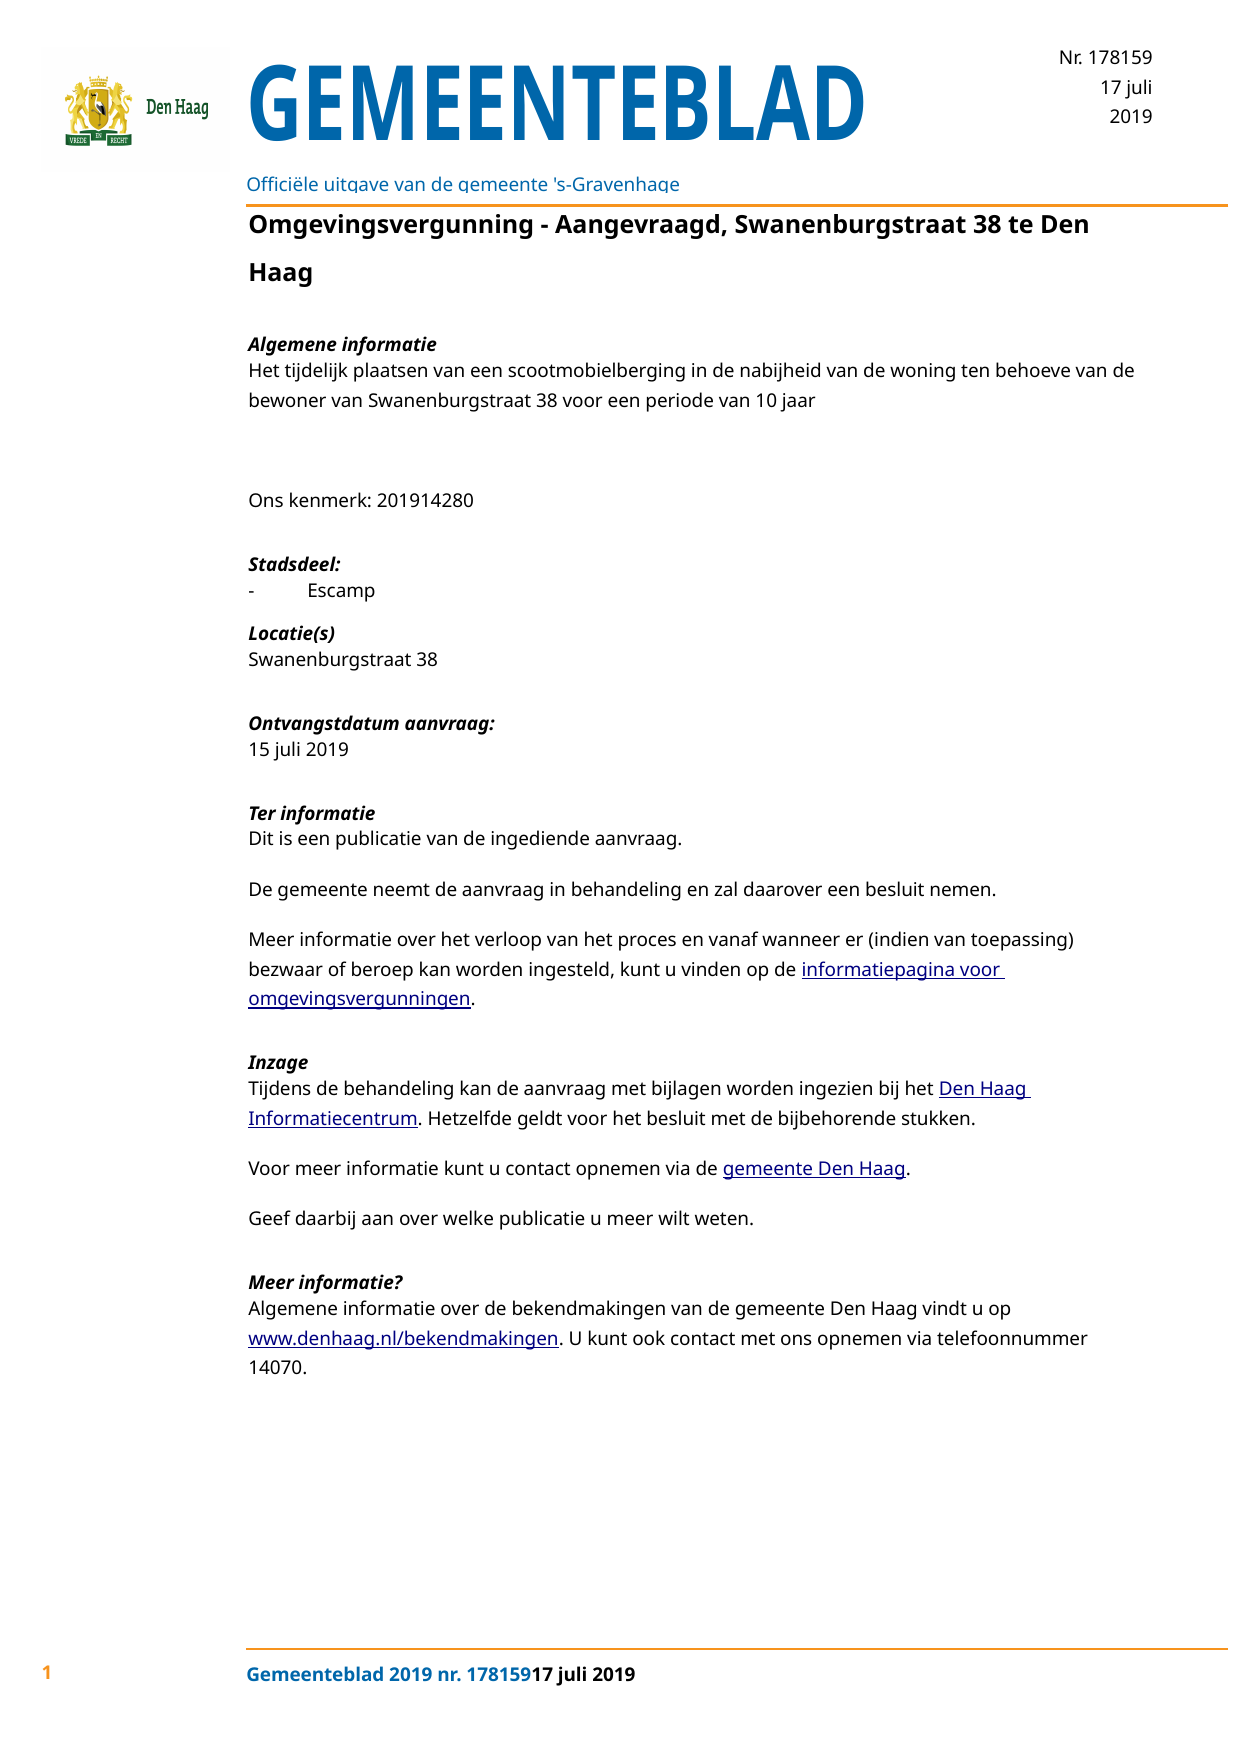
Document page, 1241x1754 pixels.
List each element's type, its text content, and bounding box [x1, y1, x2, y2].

text Geef daarbij aan over welke publicatie u meer wilt weten. [248, 1206, 1152, 1231]
text Inzage [248, 1049, 1152, 1075]
text Stadsdeel: [248, 552, 1152, 577]
text Ons kenmerk: 201914280 [248, 488, 1152, 513]
list Escamp [248, 577, 1152, 603]
text 15 juli 2019 [248, 736, 1152, 762]
text Meer informatie? [248, 1269, 1152, 1295]
text Omgevingsvergunning - Aangevraagd, Swanenburgstraat 38 te Den Haag [248, 207, 1152, 288]
text De gemeente neemt de aanvraag in behandeling en zal daarover een besluit nemen. [248, 876, 1152, 902]
text Tijdens de behandeling kan de aanvraag met bijlagen worden ingezien bij het Den Haag Informatiecentrum. Hetzelfde geldt voor het besluit met de bijbehorende stukken. [248, 1075, 1152, 1131]
text Algemene informatie over de bekendmakingen van de gemeente Den Haag vindt u op www.denhaag.nl/bekendmakingen. U kunt ook contact met ons opnemen via telefoonnummer 14070. [248, 1295, 1152, 1380]
text Algemene informatie [248, 331, 1152, 357]
picture [41, 47, 231, 172]
text Dit is een publicatie van de ingediende aanvraag. [248, 826, 1152, 851]
text Het tijdelijk plaatsen van een scootmobielberging in de nabijheid van de woning ten behoeve van de bewoner van Swanenburgstraat 38 voor een periode van 10 jaar [248, 357, 1152, 412]
text Voor meer informatie kunt u contact opnemen via de gemeente Den Haag. [248, 1155, 1152, 1181]
text Ter informatie [248, 800, 1152, 826]
text Ontvangstdatum aanvraag: [248, 710, 1152, 736]
text Meer informatie over het verloop van het proces en vanaf wanneer er (indien van toepassing) bezwaar of beroep kan worden ingesteld, kunt u vinden op de informatiepagina voor omgevingsvergunningen. [248, 926, 1152, 1011]
text Locatie(s) [248, 620, 1152, 646]
text Swanenburgstraat 38 [248, 646, 1152, 672]
